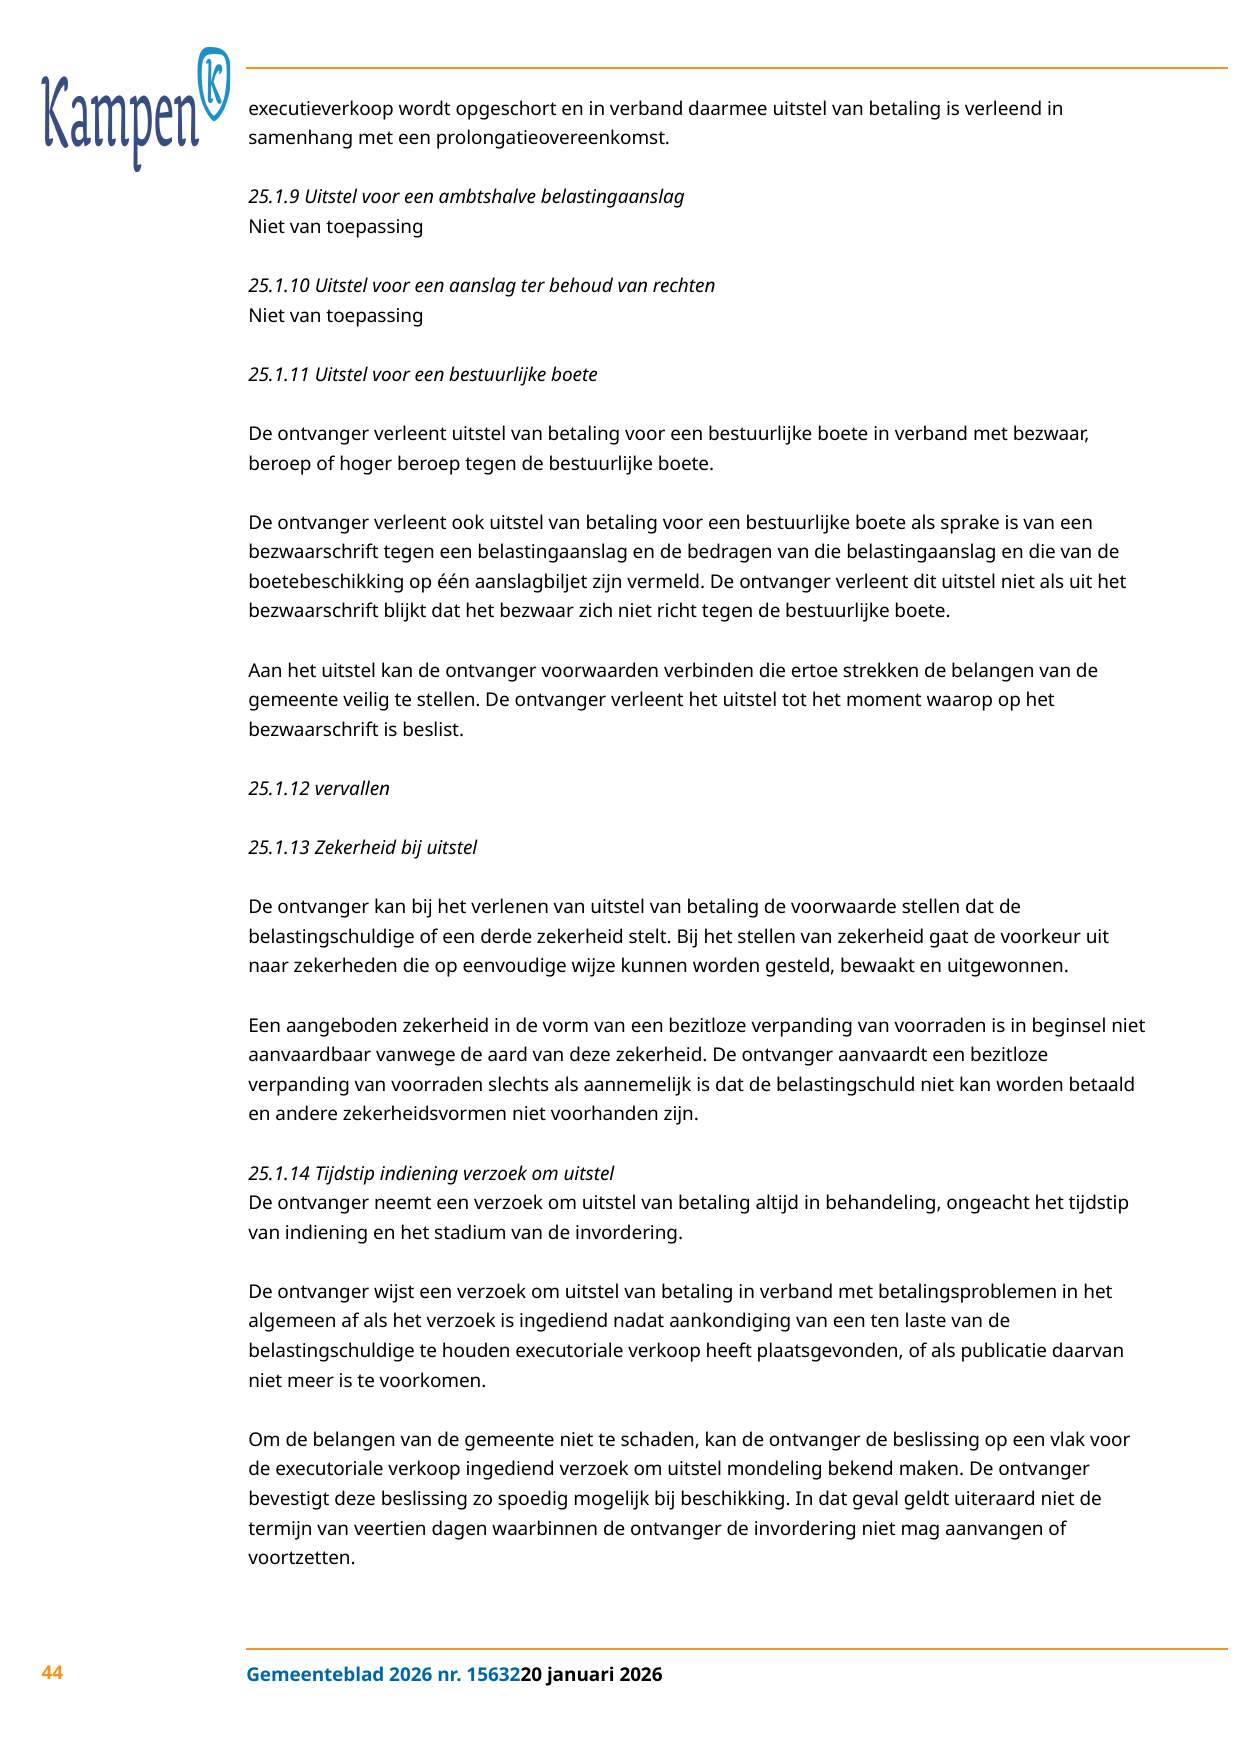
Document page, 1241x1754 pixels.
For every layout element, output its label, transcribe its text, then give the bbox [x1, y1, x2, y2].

text De ontvanger verleent uitstel van betaling voor een bestuurlijke boete in verband met bezwaar, beroep of hoger beroep tegen de bestuurlijke boete. [248, 420, 1152, 476]
text 25.1.11 Uitstel voor een bestuurlijke boete [248, 361, 1152, 387]
text 25.1.14 Tijdstip indiening verzoek om uitstel [248, 1160, 1152, 1186]
text De ontvanger wijst een verzoek om uitstel van betaling in verband met betalingsproblemen in het algemeen af als het verzoek is ingediend nadat aankondiging van een ten laste van de belastingschuldige te houden executoriale verkoop heeft plaatsgevonden, of als publicatie daarvan niet meer is te voorkomen. [248, 1278, 1152, 1393]
text Aan het uitstel kan de ontvanger voorwaarden verbinden die ertoe strekken de belangen van de gemeente veilig te stellen. De ontvanger verleent het uitstel tot het moment waarop op het bezwaarschrift is beslist. [248, 657, 1152, 742]
text Niet van toepassing [248, 302, 1152, 328]
text 25.1.13 Zekerheid bij uitstel [248, 834, 1152, 860]
text De ontvanger kan bij het verlenen van uitstel van betaling de voorwaarde stellen dat de belastingschuldige of een derde zekerheid stelt. Bij het stellen van zekerheid gaat de voorkeur uit naar zekerheden die op eenvoudige wijze kunnen worden gesteld, bewaakt en uitgewonnen. [248, 893, 1152, 978]
text Om de belangen van de gemeente niet te schaden, kan de ontvanger de beslissing op een vlak voor de executoriale verkoop ingediend verzoek om uitstel mondeling bekend maken. De ontvanger bevestigt deze beslissing zo spoedig mogelijk bij beschikking. In dat geval geldt uiteraard niet de termijn van veertien dagen waarbinnen de ontvanger de invordering niet mag aanvangen of voortzetten. [248, 1426, 1152, 1570]
text executieverkoop wordt opgeschort en in verband daarmee uitstel van betaling is verleend in samenhang met een prolongatieovereenkomst. [248, 95, 1152, 150]
text Een aangeboden zekerheid in de vorm van een bezitloze verpanding van voorraden is in beginsel niet aanvaardbaar vanwege de aard van deze zekerheid. De ontvanger aanvaardt een bezitloze verpanding van voorraden slechts als aannemelijk is dat de belastingschuld niet kan worden betaald en andere zekerheidsvormen niet voorhanden zijn. [248, 1012, 1152, 1126]
text 25.1.12 vervallen [248, 775, 1152, 801]
text De ontvanger neemt een verzoek om uitstel van betaling altijd in behandeling, ongeacht het tijdstip van indiening en het stadium van de invordering. [248, 1189, 1152, 1245]
text Niet van toepassing [248, 213, 1152, 239]
text 25.1.10 Uitstel voor een aanslag ter behoud van rechten [248, 272, 1152, 298]
text 25.1.9 Uitstel voor een ambtshalve belastingaanslag [248, 183, 1152, 209]
picture [41, 47, 231, 172]
text De ontvanger verleent ook uitstel van betaling voor een bestuurlijke boete als sprake is van een bezwaarschrift tegen een belastingaanslag en de bedragen van die belastingaanslag en die van de boetebeschikking op één aanslagbiljet zijn vermeld. De ontvanger verleent dit uitstel niet als uit het bezwaarschrift blijkt dat het bezwaar zich niet richt tegen de bestuurlijke boete. [248, 509, 1152, 623]
